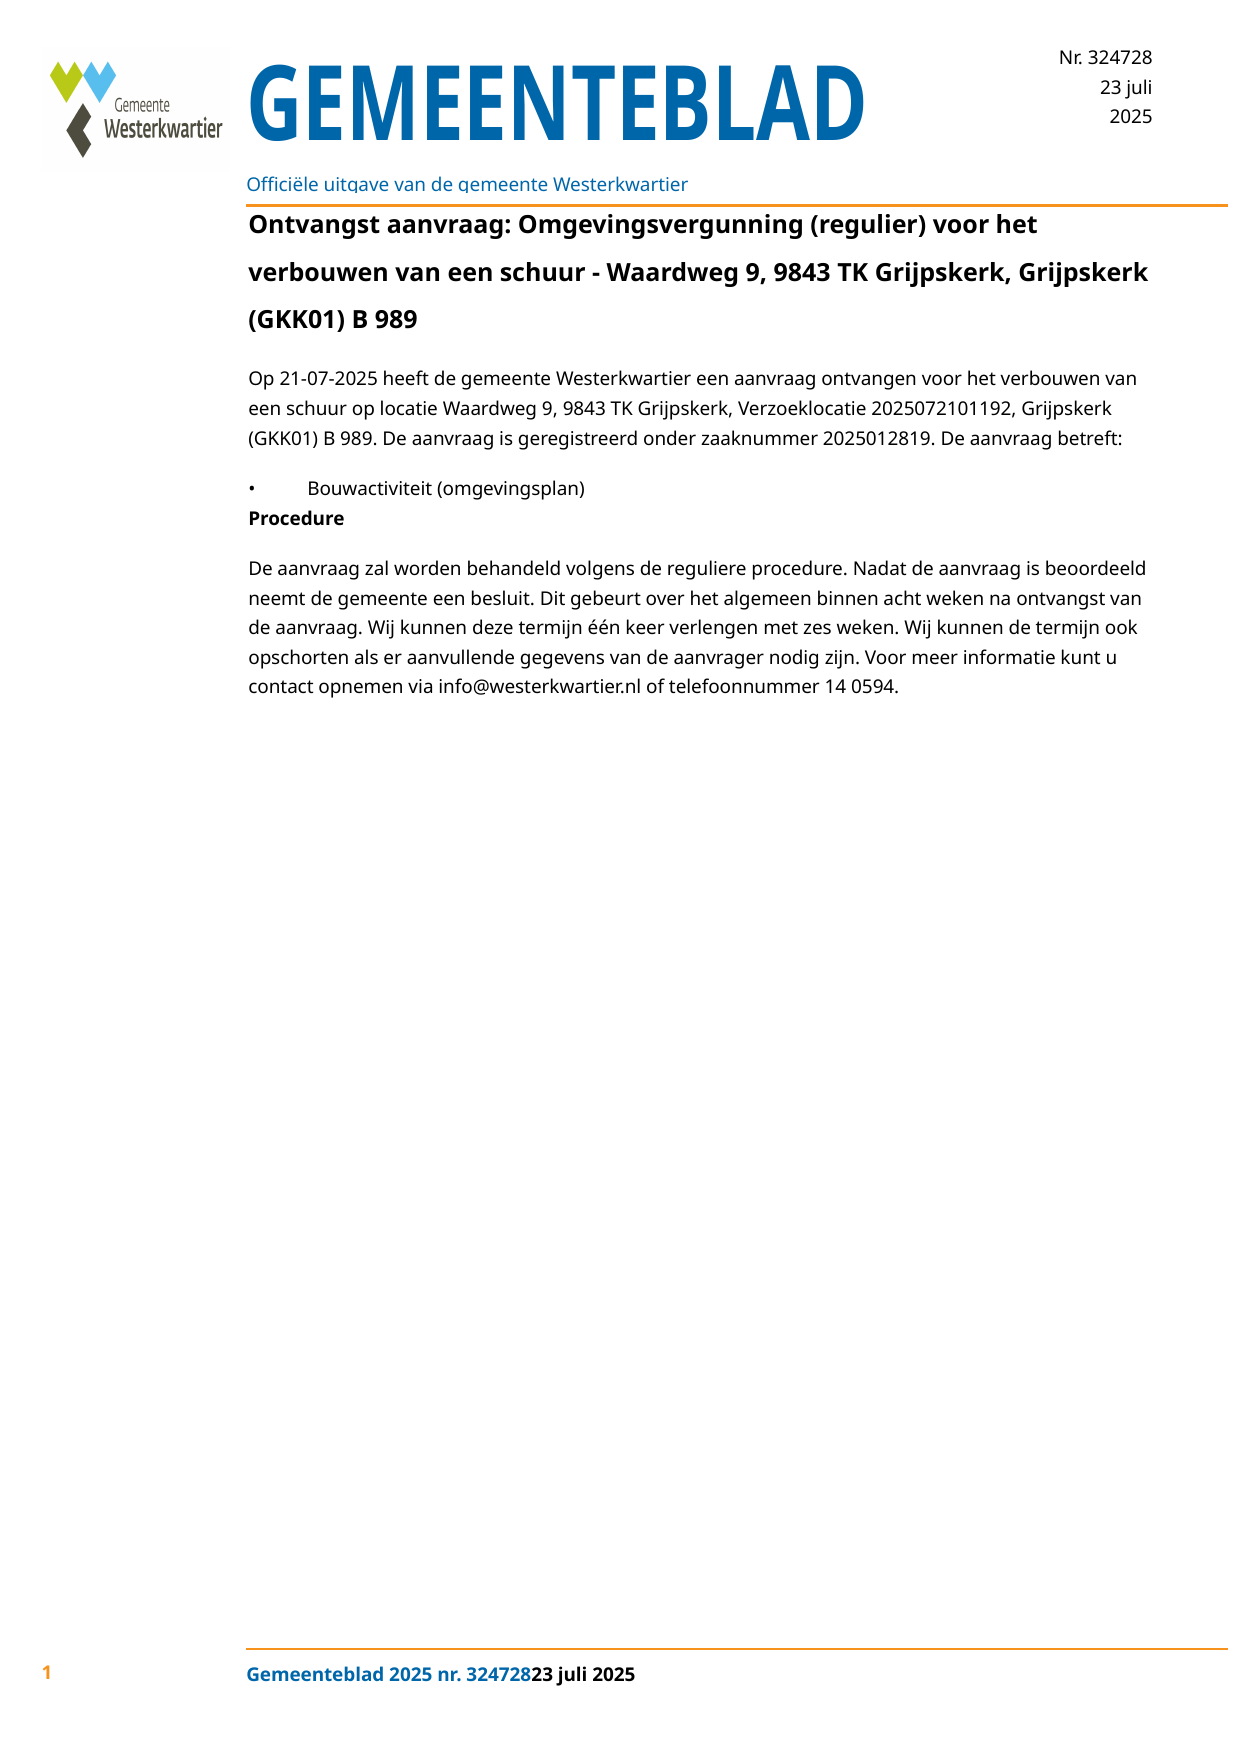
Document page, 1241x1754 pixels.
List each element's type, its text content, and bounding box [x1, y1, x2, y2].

text Procedure [248, 505, 1152, 530]
list Bouwactiviteit (omgevingsplan) [248, 475, 1152, 501]
text Ontvangst aanvraag: Omgevingsvergunning (regulier) voor het verbouwen van een schuur - Waardweg 9, 9843 TK Grijpskerk, Grijpskerk (GKK01) B 989 [248, 207, 1152, 336]
text De aanvraag zal worden behandeld volgens de reguliere procedure. Nadat de aanvraag is beoordeeld neemt de gemeente een besluit. Dit gebeurt over het algemeen binnen acht weken na ontvangst van de aanvraag. Wij kunnen deze termijn één keer verlengen met zes weken. Wij kunnen de termijn ook opschorten als er aanvullende gegevens van de aanvrager nodig zijn. Voor meer informatie kunt u contact opnemen via info@westerkwartier.nl of telefoonnummer 14 0594. [248, 555, 1152, 699]
picture [41, 47, 231, 172]
text Op 21-07-2025 heeft de gemeente Westerkwartier een aanvraag ontvangen voor het verbouwen van een schuur op locatie Waardweg 9, 9843 TK Grijpskerk, Verzoeklocatie 2025072101192, Grijpskerk (GKK01) B 989. De aanvraag is geregistreerd onder zaaknummer 2025012819. De aanvraag betreft: [248, 366, 1152, 450]
